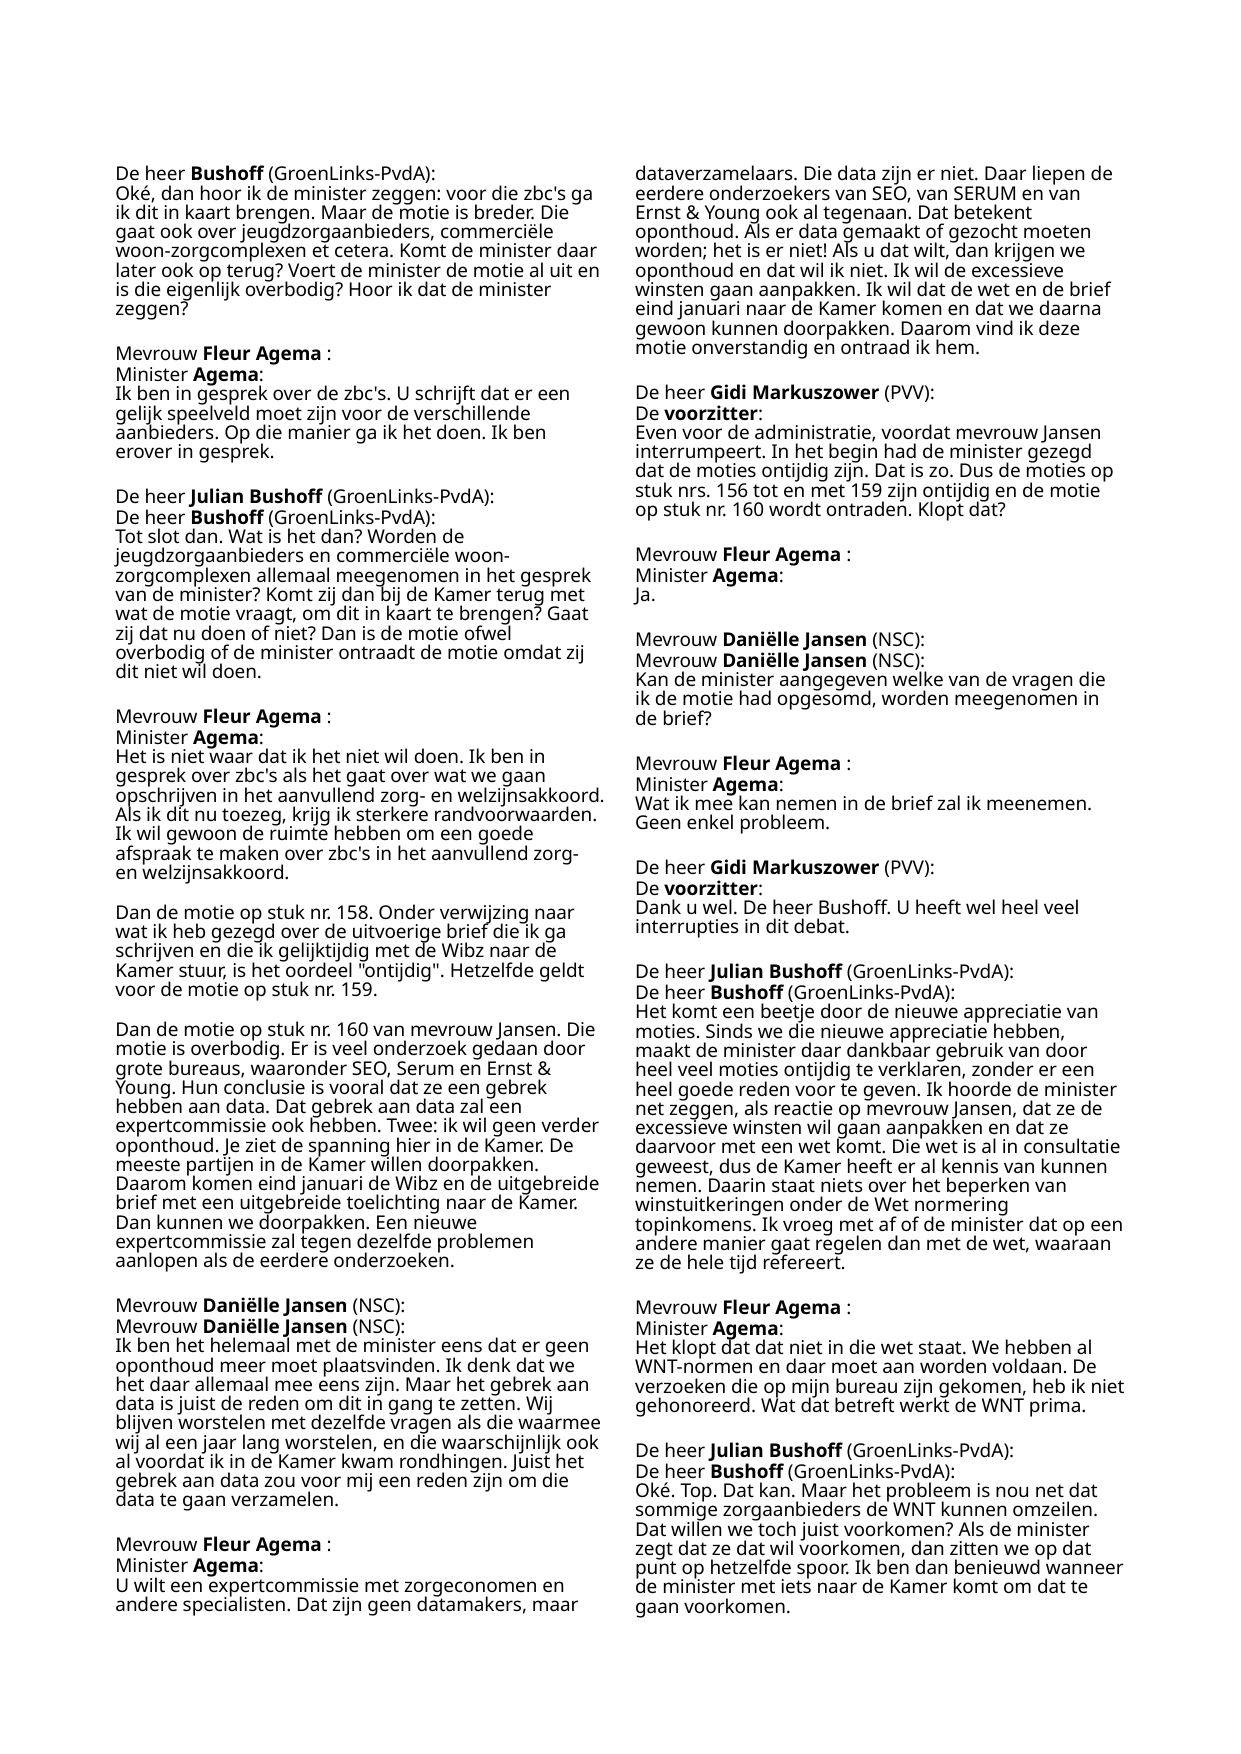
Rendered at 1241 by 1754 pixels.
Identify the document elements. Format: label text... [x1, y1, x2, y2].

text Ja. [635, 586, 1125, 605]
text Dank u wel. De heer Bushoff. U heeft wel heel veel interrupties in dit debat. [635, 899, 1125, 938]
text De voorzitter: [635, 404, 1125, 424]
text De heer Bushoff (GroenLinks-PvdA): [635, 1463, 1125, 1482]
text Minister Agema: [635, 1320, 1125, 1339]
text Mevrouw Daniëlle Jansen (NSC): [635, 652, 1125, 671]
text Kan de minister aangegeven welke van de vragen die ik de motie had opgesomd, worden meegenomen in de brief? [635, 671, 1125, 729]
text Minister Agema: [115, 1557, 605, 1577]
text Mevrouw Fleur Agema : [635, 1294, 1125, 1320]
text Wat ik mee kan nemen in de brief zal ik meenemen. Geen enkel probleem. [635, 795, 1125, 833]
text De heer Gidi Markuszower (PVV): [635, 854, 1125, 880]
text U wilt een expertcommissie met zorgeconomen en andere specialisten. Dat zijn geen datamakers, maar [115, 1577, 605, 1615]
text Minister Agema: [115, 729, 605, 748]
text Mevrouw Daniëlle Jansen (NSC): [115, 1292, 605, 1318]
text De heer Bushoff (GroenLinks-PvdA): [115, 509, 605, 528]
text De heer Julian Bushoff (GroenLinks-PvdA): [635, 1437, 1125, 1463]
text dataverzamelaars. Die data zijn er niet. Daar liepen de eerdere onderzoekers van SEO, van SERUM en van Ernst & Young ook al tegenaan. Dat betekent oponthoud. Als er data gemaakt of gezocht moeten worden; het is er niet! Als u dat wilt, dan krijgen we oponthoud en dat wil ik niet. Ik wil de excessieve winsten gaan aanpakken. Ik wil dat de wet en de brief eind januari naar de Kamer komen en dat we daarna gewoon kunnen doorpakken. Daarom vind ik deze motie onverstandig en ontraad ik hem. [635, 165, 1125, 358]
text De heer Julian Bushoff (GroenLinks-PvdA): [635, 958, 1125, 984]
text Even voor de administratie, voordat mevrouw Jansen interrumpeert. In het begin had de minister gezegd dat de moties ontijdig zijn. Dat is zo. Dus de moties op stuk nrs. 156 tot en met 159 zijn ontijdig en de motie op stuk nr. 160 wordt ontraden. Klopt dat? [635, 424, 1125, 520]
text Tot slot dan. Wat is het dan? Worden de jeugdzorgaanbieders en commerciële woon-zorgcomplexen allemaal meegenomen in het gesprek van de minister? Komt zij dan bij de Kamer terug met wat de motie vraagt, om dit in kaart te brengen? Gaat zij dat nu doen of niet? Dan is de motie ofwel overbodig of de minister ontraadt de motie omdat zij dit niet wil doen. [115, 528, 605, 682]
text Mevrouw Daniëlle Jansen (NSC): [635, 626, 1125, 652]
text Ik ben in gesprek over de zbc's. U schrijft dat er een gelijk speelveld moet zijn voor de verschillende aanbieders. Op die manier ga ik het doen. Ik ben erover in gesprek. [115, 385, 605, 462]
text Dan de motie op stuk nr. 158. Onder verwijzing naar wat ik heb gezegd over de uitvoerige brief die ik ga schrijven en die ik gelijktijdig met de Wibz naar de Kamer stuur, is het oordeel "ontijdig". Hetzelfde geldt voor de motie op stuk nr. 159. [115, 904, 605, 1000]
text Ik ben het helemaal met de minister eens dat er geen oponthoud meer moet plaatsvinden. Ik denk dat we het daar allemaal mee eens zijn. Maar het gebrek aan data is juist de reden om dit in gang te zetten. Wij blijven worstelen met dezelfde vragen als die waarmee wij al een jaar lang worstelen, en die waarschijnlijk ook al voordat ik in de Kamer kwam rondhingen. Juist het gebrek aan data zou voor mij een reden zijn om die data te gaan verzamelen. [115, 1337, 605, 1511]
text Het komt een beetje door de nieuwe appreciatie van moties. Sinds we die nieuwe appreciatie hebben, maakt de minister daar dankbaar gebruik van door heel veel moties ontijdig te verklaren, zonder er een heel goede reden voor te geven. Ik hoorde de minister net zeggen, als reactie op mevrouw Jansen, dat ze de excessieve winsten wil gaan aanpakken en dat ze daarvoor met een wet komt. Die wet is al in consultatie geweest, dus de Kamer heeft er al kennis van kunnen nemen. Daarin staat niets over het beperken van winstuitkeringen onder de Wet normering topinkomens. Ik vroeg met af of de minister dat op een andere manier gaat regelen dan met de wet, waaraan ze de hele tijd refereert. [635, 1003, 1125, 1273]
text Dan de motie op stuk nr. 160 van mevrouw Jansen. Die motie is overbodig. Er is veel onderzoek gedaan door grote bureaus, waaronder SEO, Serum en Ernst & Young. Hun conclusie is vooral dat ze een gebrek hebben aan data. Dat gebrek aan data zal een expertcommissie ook hebben. Twee: ik wil geen verder oponthoud. Je ziet de spanning hier in de Kamer. De meeste partijen in de Kamer willen doorpakken. Daarom komen eind januari de Wibz en de uitgebreide brief met een uitgebreide toelichting naar de Kamer. Dan kunnen we doorpakken. Een nieuwe expertcommissie zal tegen dezelfde problemen aanlopen als de eerdere onderzoeken. [115, 1021, 605, 1271]
text Mevrouw Daniëlle Jansen (NSC): [115, 1318, 605, 1337]
text Oké, dan hoor ik de minister zeggen: voor die zbc's ga ik dit in kaart brengen. Maar de motie is breder. Die gaat ook over jeugdzorgaanbieders, commerciële woon-zorgcomplexen et cetera. Komt de minister daar later ook op terug? Voert de minister de motie al uit en is die eigenlijk overbodig? Hoor ik dat de minister zeggen? [115, 184, 605, 319]
text De heer Gidi Markuszower (PVV): [635, 379, 1125, 404]
text Het is niet waar dat ik het niet wil doen. Ik ben in gesprek over zbc's als het gaat over wat we gaan opschrijven in het aanvullend zorg- en welzijnsakkoord. Als ik dit nu toezeg, krijg ik sterkere randvoorwaarden. Ik wil gewoon de ruimte hebben om een goede afspraak te maken over zbc's in het aanvullend zorg- en welzijnsakkoord. [115, 748, 605, 883]
text De heer Julian Bushoff (GroenLinks-PvdA): [115, 483, 605, 509]
text Mevrouw Fleur Agema : [635, 541, 1125, 567]
text Het klopt dat dat niet in die wet staat. We hebben al WNT-normen en daar moet aan worden voldaan. De verzoeken die op mijn bureau zijn gekomen, heb ik niet gehonoreerd. Wat dat betreft werkt de WNT prima. [635, 1339, 1125, 1416]
text Minister Agema: [635, 776, 1125, 795]
text Minister Agema: [635, 567, 1125, 586]
text Mevrouw Fleur Agema : [635, 750, 1125, 776]
text Mevrouw Fleur Agema : [115, 340, 605, 366]
text De heer Bushoff (GroenLinks-PvdA): [115, 165, 605, 184]
text Mevrouw Fleur Agema : [115, 703, 605, 729]
text De voorzitter: [635, 880, 1125, 899]
text Mevrouw Fleur Agema : [115, 1532, 605, 1557]
text De heer Bushoff (GroenLinks-PvdA): [635, 984, 1125, 1003]
text Minister Agema: [115, 366, 605, 385]
text Oké. Top. Dat kan. Maar het probleem is nou net dat sommige zorgaanbieders de WNT kunnen omzeilen. Dat willen we toch juist voorkomen? Als de minister zegt dat ze dat wil voorkomen, dan zitten we op dat punt op hetzelfde spoor. Ik ben dan benieuwd wanneer de minister met iets naar de Kamer komt om dat te gaan voorkomen. [635, 1482, 1125, 1617]
